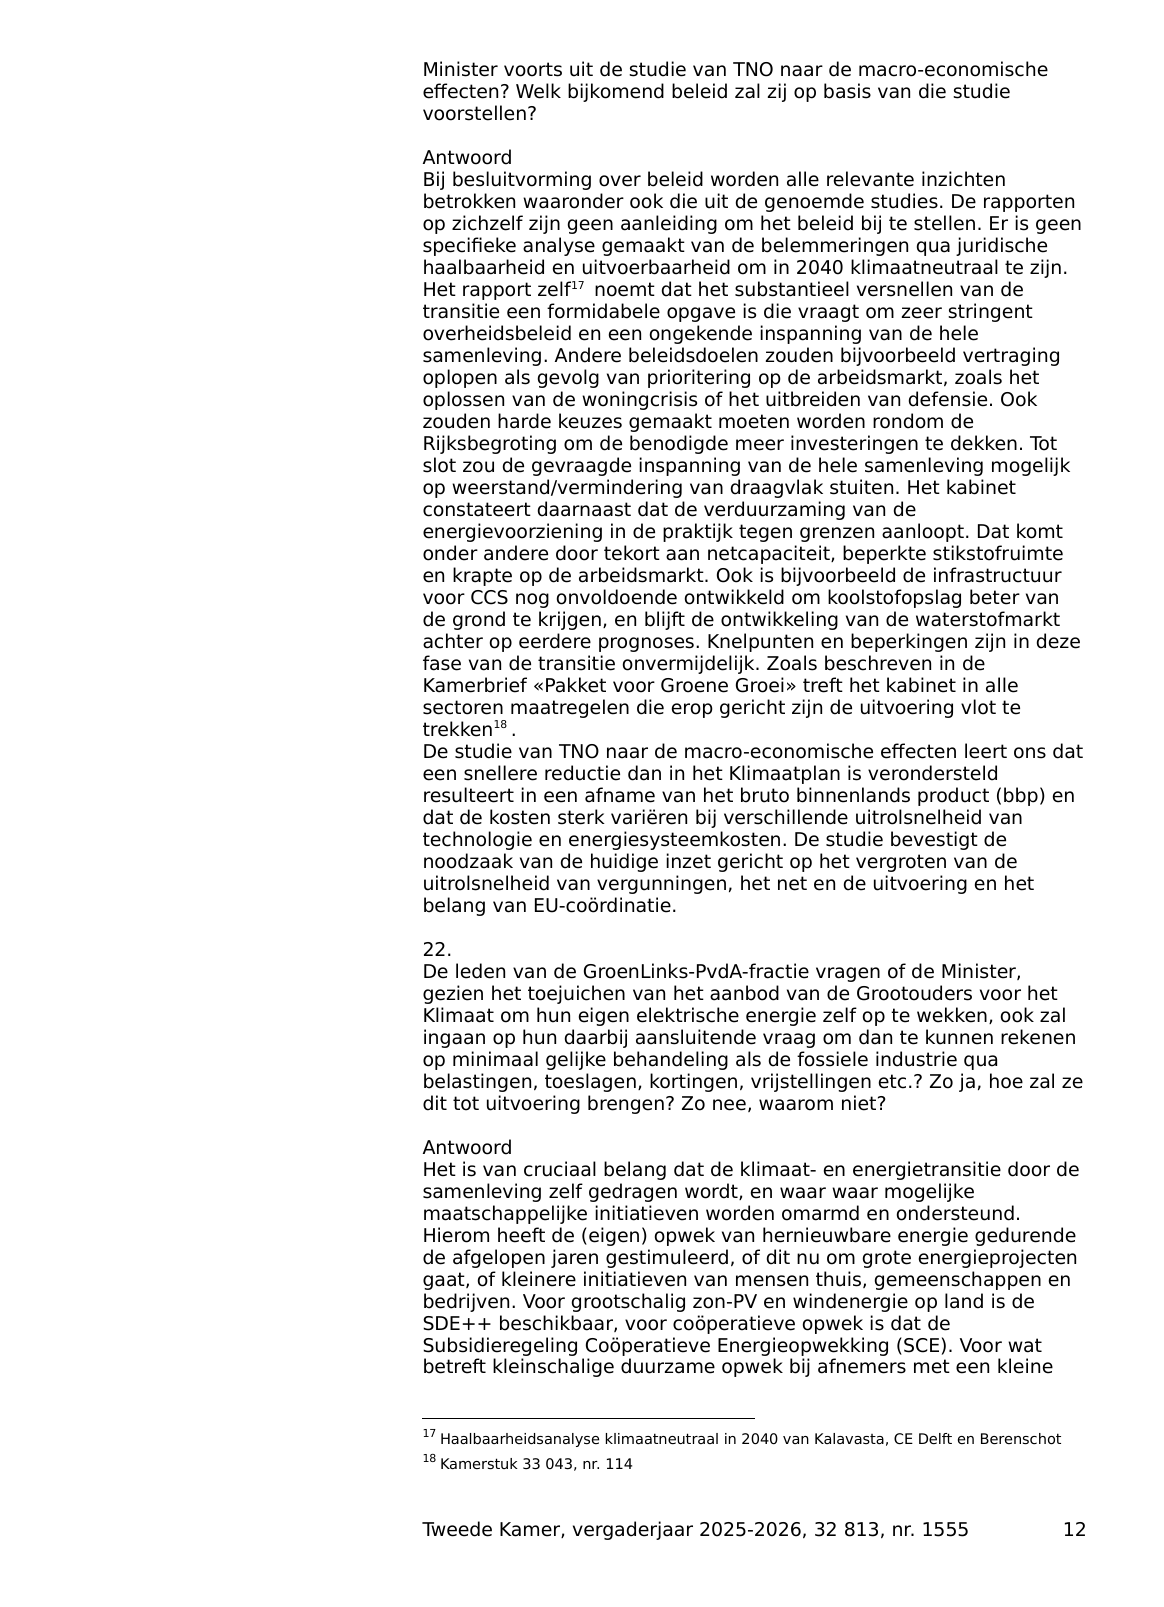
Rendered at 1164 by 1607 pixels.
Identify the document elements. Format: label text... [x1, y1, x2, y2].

text Kamerstuk 33 043, nr. 114 [422, 1452, 1087, 1474]
text Bij besluitvorming over beleid worden alle relevante inzichten betrokken waaronder ook die uit de genoemde studies. De rapporten op zichzelf zijn geen aanleiding om het beleid bij te stellen. Er is geen specifieke analyse gemaakt van de belemmeringen qua juridische haalbaarheid en uitvoerbaarheid om in 2040 klimaatneutraal te zijn. Het rapport zelf noemt dat het substantieel versnellen van de transitie een formidabele opgave is die vraagt om zeer stringent overheidsbeleid en een ongekende inspanning van de hele samenleving. Andere beleidsdoelen zouden bijvoorbeeld vertraging oplopen als gevolg van prioritering op de arbeidsmarkt, zoals het oplossen van de woningcrisis of het uitbreiden van defensie. Ook zouden harde keuzes gemaakt moeten worden rondom de Rijksbegroting om de benodigde meer investeringen te dekken. Tot slot zou de gevraagde inspanning van de hele samenleving mogelijk op weerstand/vermindering van draagvlak stuiten. Het kabinet constateert daarnaast dat de verduurzaming van de energievoorziening in de praktijk tegen grenzen aanloopt. Dat komt onder andere door tekort aan netcapaciteit, beperkte stikstofruimte en krapte op de arbeidsmarkt. Ook is bijvoorbeeld de infrastructuur voor CCS nog onvoldoende ontwikkeld om koolstofopslag beter van de grond te krijgen, en blijft de ontwikkeling van de waterstofmarkt achter op eerdere prognoses. Knelpunten en beperkingen zijn in deze fase van de transitie onvermijdelijk. Zoals beschreven in de Kamerbrief «Pakket voor Groene Groei» treft het kabinet in alle sectoren maatregelen die erop gericht zijn de uitvoering vlot te trekken. [422, 169, 1087, 741]
text Antwoord [422, 147, 1087, 169]
text Minister voorts uit de studie van TNO naar de macro-economische effecten? Welk bijkomend beleid zal zij op basis van die studie voorstellen? [422, 59, 1087, 125]
text Antwoord [422, 1137, 1087, 1159]
text Het is van cruciaal belang dat de klimaat- en energietransitie door de samenleving zelf gedragen wordt, en waar waar mogelijke maatschappelijke initiatieven worden omarmd en ondersteund. Hierom heeft de (eigen) opwek van hernieuwbare energie gedurende de afgelopen jaren gestimuleerd, of dit nu om grote energieprojecten gaat, of kleinere initiatieven van mensen thuis, gemeenschappen en bedrijven. Voor grootschalig zon-PV en windenergie op land is de SDE++ beschikbaar, voor coöperatieve opwek is dat de Subsidieregeling Coöperatieve Energieopwekking (SCE). Voor wat betreft kleinschalige duurzame opwek bij afnemers met een kleine [422, 1159, 1087, 1378]
text Haalbaarheidsanalyse klimaatneutraal in 2040 van Kalavasta, CE Delft en Berenschot [422, 1427, 1087, 1449]
text De studie van TNO naar de macro-economische effecten leert ons dat een snellere reductie dan in het Klimaatplan is verondersteld resulteert in een afname van het bruto binnenlands product (bbp) en dat de kosten sterk variëren bij verschillende uitrolsnelheid van technologie en energiesysteemkosten. De studie bevestigt de noodzaak van de huidige inzet gericht op het vergroten van de uitrolsnelheid van vergunningen, het net en de uitvoering en het belang van EU-coördinatie. [422, 741, 1087, 916]
text 22. [422, 939, 1087, 961]
text De leden van de GroenLinks-PvdA-fractie vragen of de Minister, gezien het toejuichen van het aanbod van de Grootouders voor het Klimaat om hun eigen elektrische energie zelf op te wekken, ook zal ingaan op hun daarbij aansluitende vraag om dan te kunnen rekenen op minimaal gelijke behandeling als de fossiele industrie qua belastingen, toeslagen, kortingen, vrijstellingen etc.? Zo ja, hoe zal ze dit tot uitvoering brengen? Zo nee, waarom niet? [422, 961, 1087, 1114]
